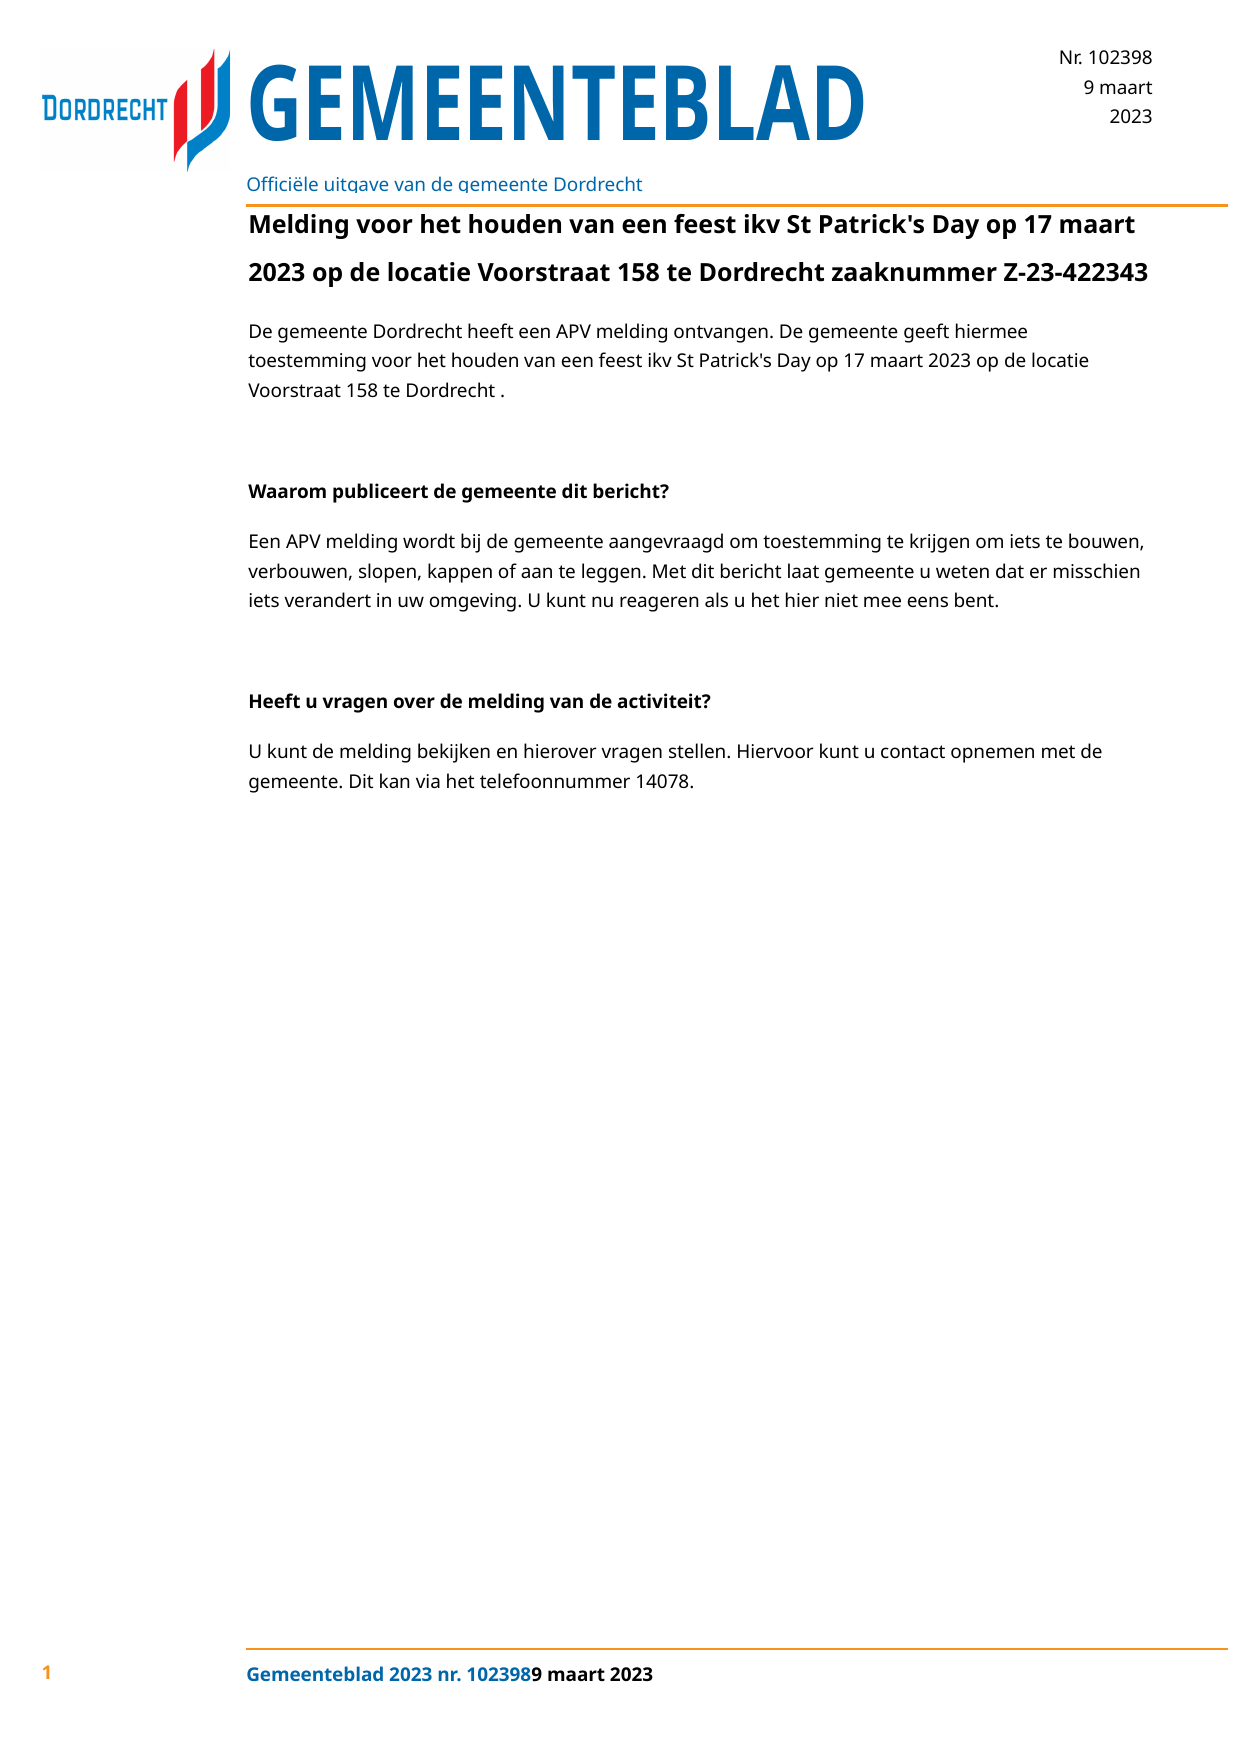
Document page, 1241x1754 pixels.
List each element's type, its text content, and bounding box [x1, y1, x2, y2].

text Een APV melding wordt bij de gemeente aangevraagd om toestemming te krijgen om iets te bouwen, verbouwen, slopen, kappen of aan te leggen. Met dit bericht laat gemeente u weten dat er misschien iets verandert in uw omgeving. U kunt nu reageren als u het hier niet mee eens bent. [248, 528, 1152, 613]
text Waarom publiceert de gemeente dit bericht? [248, 478, 1152, 504]
text U kunt de melding bekijken en hierover vragen stellen. Hiervoor kunt u contact opnemen met de gemeente. Dit kan via het telefoonnummer 14078. [248, 739, 1152, 794]
picture [41, 47, 231, 172]
text Melding voor het houden van een feest ikv St Patrick's Day op 17 maart 2023 op de locatie Voorstraat 158 te Dordrecht zaaknummer Z-23-422343 [248, 207, 1152, 288]
text Heeft u vragen over de melding van de activiteit? [248, 688, 1152, 714]
text De gemeente Dordrecht heeft een APV melding ontvangen. De gemeente geeft hiermee toestemming voor het houden van een feest ikv St Patrick's Day op 17 maart 2023 op de locatie Voorstraat 158 te Dordrecht . [248, 318, 1152, 403]
